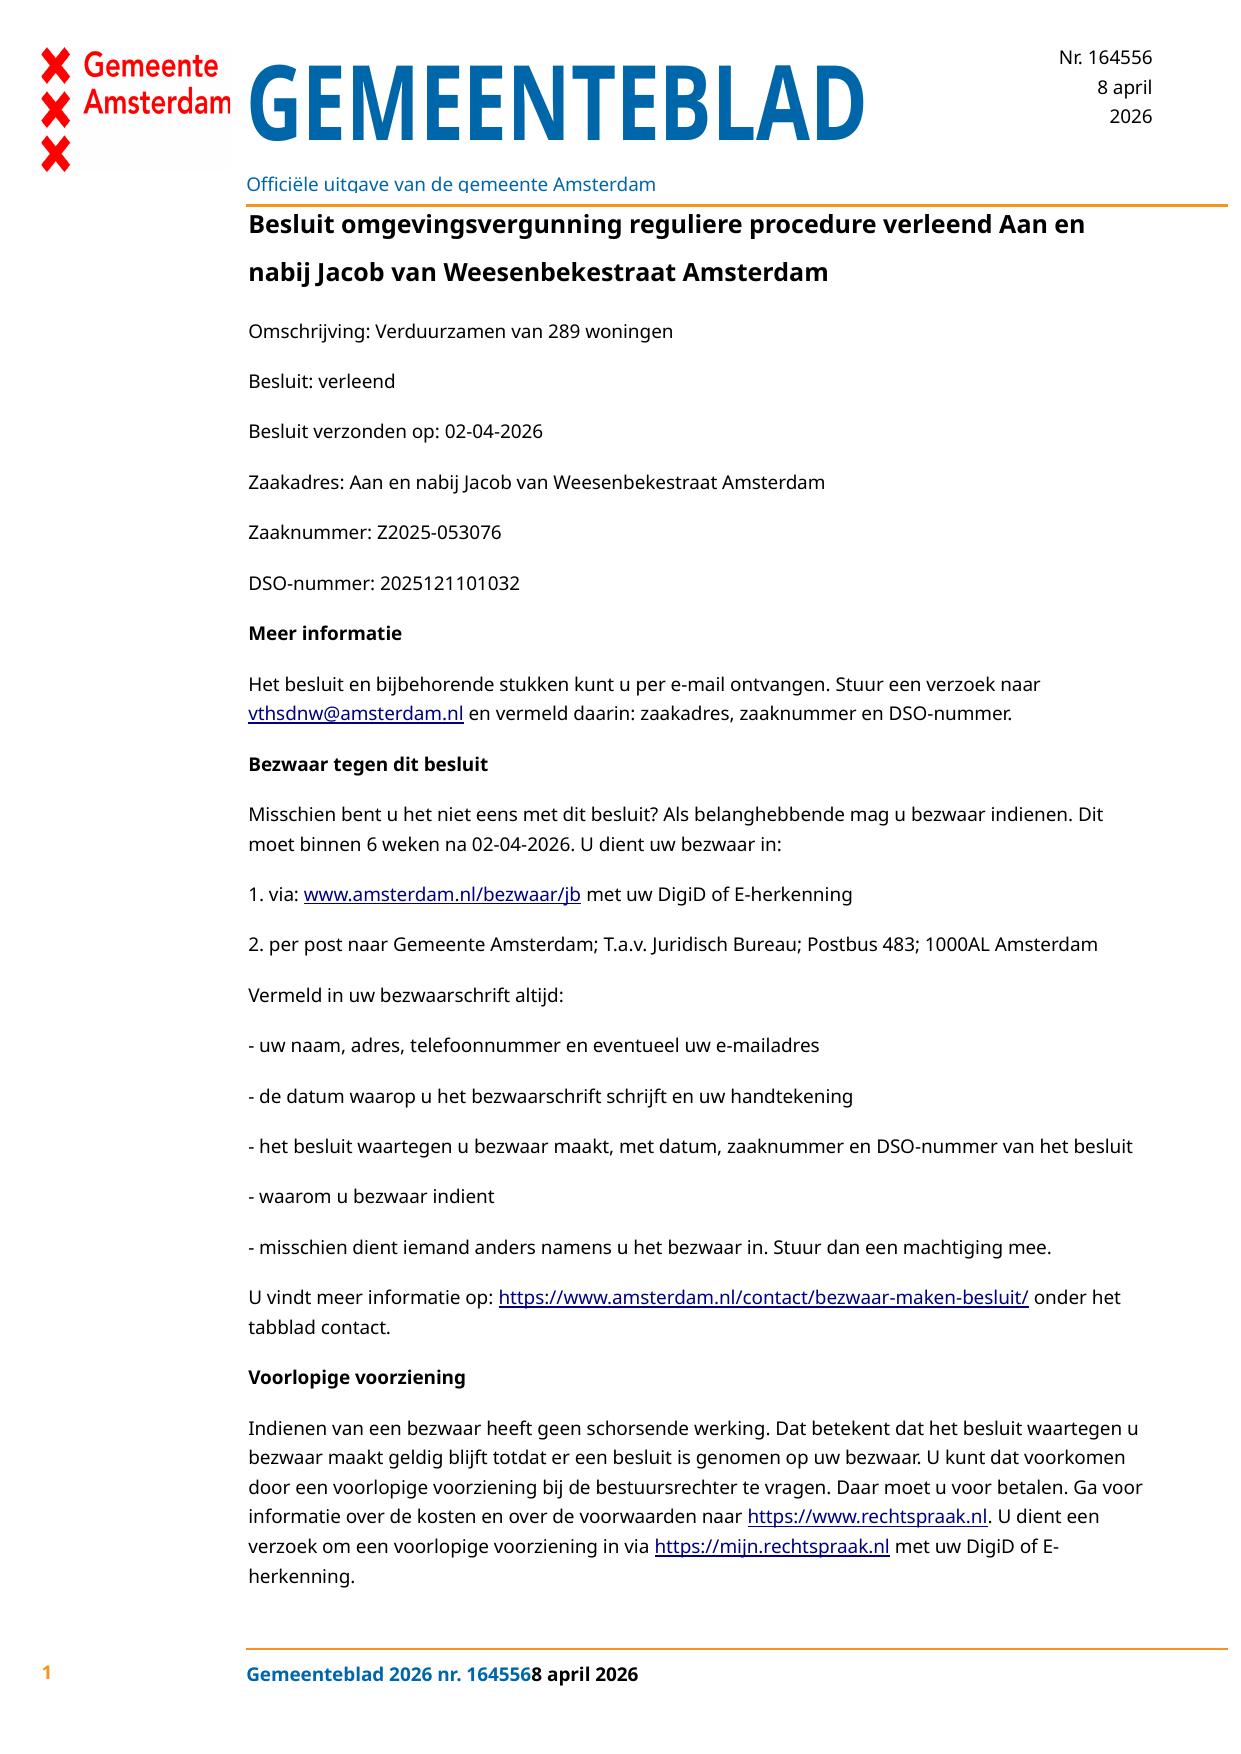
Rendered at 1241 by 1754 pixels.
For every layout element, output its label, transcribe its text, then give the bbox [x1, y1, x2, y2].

text U vindt meer informatie op: https://www.amsterdam.nl/contact/bezwaar-maken-besluit/ onder het tabblad contact. [248, 1284, 1152, 1340]
text Misschien bent u het niet eens met dit besluit? Als belanghebbende mag u bezwaar indienen. Dit moet binnen 6 weken na 02-04-2026. U dient uw bezwaar in: [248, 801, 1152, 857]
text Besluit verzonden op: 02-04-2026 [248, 419, 1152, 444]
text 1. via: www.amsterdam.nl/bezwaar/jb met uw DigiD of E-herkenning [248, 881, 1152, 907]
text Zaakadres: Aan en nabij Jacob van Weesenbekestraat Amsterdam [248, 469, 1152, 495]
text Indienen van een bezwaar heeft geen schorsende werking. Dat betekent dat het besluit waartegen u bezwaar maakt geldig blijft totdat er een besluit is genomen op uw bezwaar. U kunt dat voorkomen door een voorlopige voorziening bij de bestuursrechter te vragen. Daar moet u voor betalen. Ga voor informatie over de kosten en over de voorwaarden naar https://www.rechtspraak.nl. U dient een verzoek om een voorlopige voorziening in via https://mijn.rechtspraak.nl met uw DigiD of E-herkenning. [248, 1415, 1152, 1589]
text 2. per post naar Gemeente Amsterdam; T.a.v. Juridisch Bureau; Postbus 483; 1000AL Amsterdam [248, 932, 1152, 957]
text Voorlopige voorziening [248, 1364, 1152, 1390]
text Besluit omgevingsvergunning reguliere procedure verleend Aan en nabij Jacob van Weesenbekestraat Amsterdam [248, 207, 1152, 288]
text - misschien dient iemand anders namens u het bezwaar in. Stuur dan een machtiging mee. [248, 1234, 1152, 1260]
text DSO-nummer: 2025121101032 [248, 570, 1152, 596]
text - de datum waarop u het bezwaarschrift schrijft en uw handtekening [248, 1083, 1152, 1109]
text - waarom u bezwaar indient [248, 1184, 1152, 1209]
text Omschrijving: Verduurzamen van 289 woningen [248, 318, 1152, 344]
text Meer informatie [248, 620, 1152, 646]
text - het besluit waartegen u bezwaar maakt, met datum, zaaknummer en DSO-nummer van het besluit [248, 1133, 1152, 1159]
text Besluit: verleend [248, 368, 1152, 394]
text Het besluit en bijbehorende stukken kunt u per e-mail ontvangen. Stuur een verzoek naar vthsdnw@amsterdam.nl en vermeld daarin: zaakadres, zaaknummer en DSO-nummer. [248, 671, 1152, 726]
text Zaaknummer: Z2025-053076 [248, 519, 1152, 545]
picture [41, 47, 231, 172]
text - uw naam, adres, telefoonnummer en eventueel uw e-mailadres [248, 1032, 1152, 1058]
text Bezwaar tegen dit besluit [248, 751, 1152, 777]
text Vermeld in uw bezwaarschrift altijd: [248, 982, 1152, 1008]
